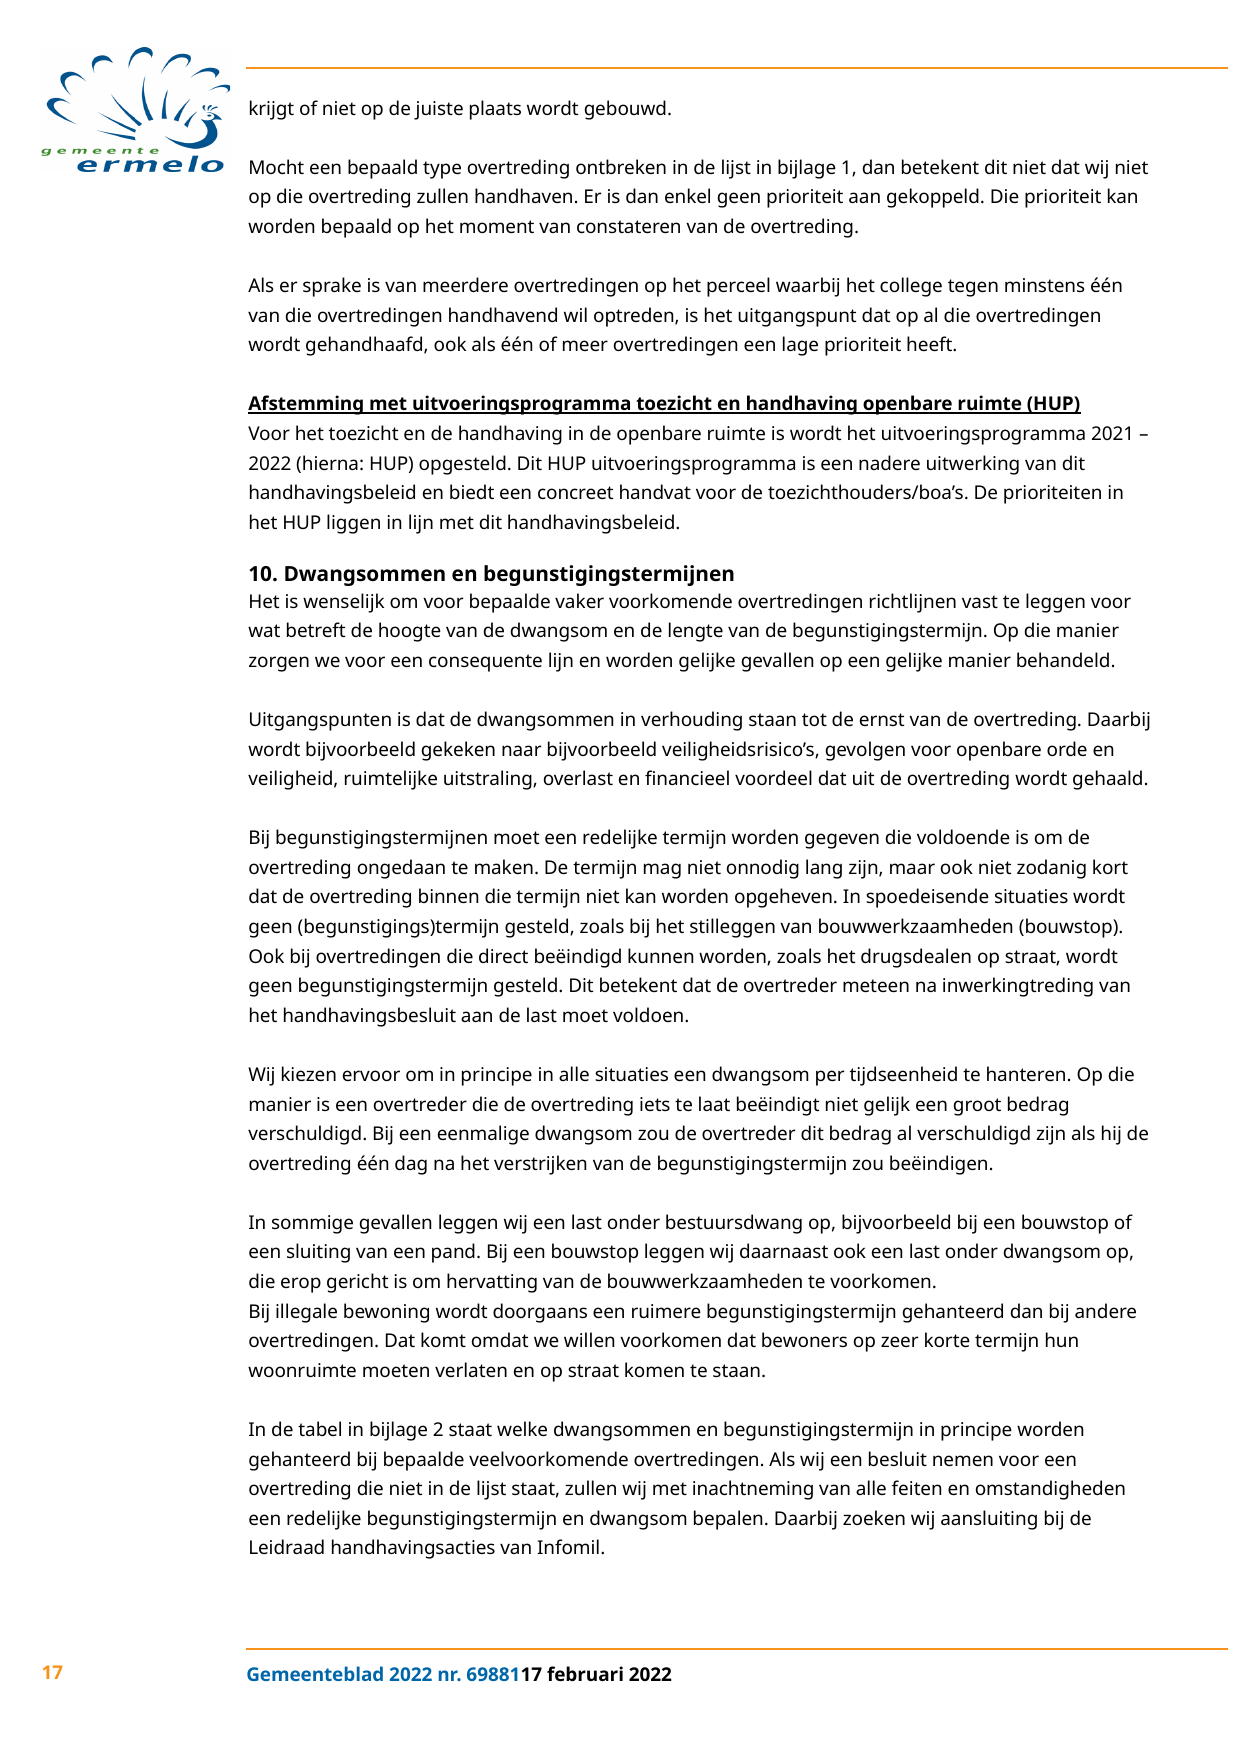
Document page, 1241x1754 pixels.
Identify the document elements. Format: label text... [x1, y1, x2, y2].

text Bij begunstigingstermijnen moet een redelijke termijn worden gegeven die voldoende is om de overtreding ongedaan te maken. De termijn mag niet onnodig lang zijn, maar ook niet zodanig kort dat de overtreding binnen die termijn niet kan worden opgeheven. In spoedeisende situaties wordt geen (begunstigings)termijn gesteld, zoals bij het stilleggen van bouwwerkzaamheden (bouwstop). Ook bij overtredingen die direct beëindigd kunnen worden, zoals het drugsdealen op straat, wordt geen begunstigingstermijn gesteld. Dit betekent dat de overtreder meteen na inwerkingtreding van het handhavingsbesluit aan de last moet voldoen. [248, 824, 1152, 1028]
text In sommige gevallen leggen wij een last onder bestuursdwang op, bijvoorbeeld bij een bouwstop of een sluiting van een pand. Bij een bouwstop leggen wij daarnaast ook een last onder dwangsom op, die erop gericht is om hervatting van de bouwwerkzaamheden te voorkomen. [248, 1209, 1152, 1294]
text Uitgangspunten is dat de dwangsommen in verhouding staan tot de ernst van de overtreding. Daarbij wordt bijvoorbeeld gekeken naar bijvoorbeeld veiligheidsrisico’s, gevolgen voor openbare orde en veiligheid, ruimtelijke uitstraling, overlast en financieel voordeel dat uit de overtreding wordt gehaald. [248, 706, 1152, 791]
text Afstemming met uitvoeringsprogramma toezicht en handhaving openbare ruimte (HUP) [248, 391, 1152, 416]
text Bij illegale bewoning wordt doorgaans een ruimere begunstigingstermijn gehanteerd dan bij andere overtredingen. Dat komt omdat we willen voorkomen dat bewoners op zeer korte termijn hun woonruimte moeten verlaten en op straat komen te staan. [248, 1298, 1152, 1383]
picture [41, 47, 231, 172]
text Voor het toezicht en de handhaving in de openbare ruimte is wordt het uitvoeringsprogramma 2021 – 2022 (hierna: HUP) opgesteld. Dit HUP uitvoeringsprogramma is een nadere uitwerking van dit handhavingsbeleid en biedt een concreet handvat voor de toezichthouders/boa’s. De prioriteiten in het HUP liggen in lijn met dit handhavingsbeleid. [248, 420, 1152, 535]
text In de tabel in bijlage 2 staat welke dwangsommen en begunstigingstermijn in principe worden gehanteerd bij bepaalde veelvoorkomende overtredingen. Als wij een besluit nemen voor een overtreding die niet in de lijst staat, zullen wij met inachtneming van alle feiten en omstandigheden een redelijke begunstigingstermijn en dwangsom bepalen. Daarbij zoeken wij aansluiting bij de Leidraad handhavingsacties van Infomil. [248, 1416, 1152, 1560]
text krijgt of niet op de juiste plaats wordt gebouwd. [248, 95, 1152, 121]
text Wij kiezen ervoor om in principe in alle situaties een dwangsom per tijdseenheid te hanteren. Op die manier is een overtreder die de overtreding iets te laat beëindigt niet gelijk een groot bedrag verschuldigd. Bij een eenmalige dwangsom zou de overtreder dit bedrag al verschuldigd zijn als hij de overtreding één dag na het verstrijken van de begunstigingstermijn zou beëindigen. [248, 1061, 1152, 1176]
text Het is wenselijk om voor bepaalde vaker voorkomende overtredingen richtlijnen vast te leggen voor wat betreft de hoogte van de dwangsom en de lengte van de begunstigingstermijn. Op die manier zorgen we voor een consequente lijn en worden gelijke gevallen op een gelijke manier behandeld. [248, 588, 1152, 673]
text 10. Dwangsommen en begunstigingstermijnen [248, 559, 1152, 588]
text Als er sprake is van meerdere overtredingen op het perceel waarbij het college tegen minstens één van die overtredingen handhavend wil optreden, is het uitgangspunt dat op al die overtredingen wordt gehandhaafd, ook als één of meer overtredingen een lage prioriteit heeft. [248, 272, 1152, 357]
text Mocht een bepaald type overtreding ontbreken in de lijst in bijlage 1, dan betekent dit niet dat wij niet op die overtreding zullen handhaven. Er is dan enkel geen prioriteit aan gekoppeld. Die prioriteit kan worden bepaald op het moment van constateren van de overtreding. [248, 154, 1152, 239]
